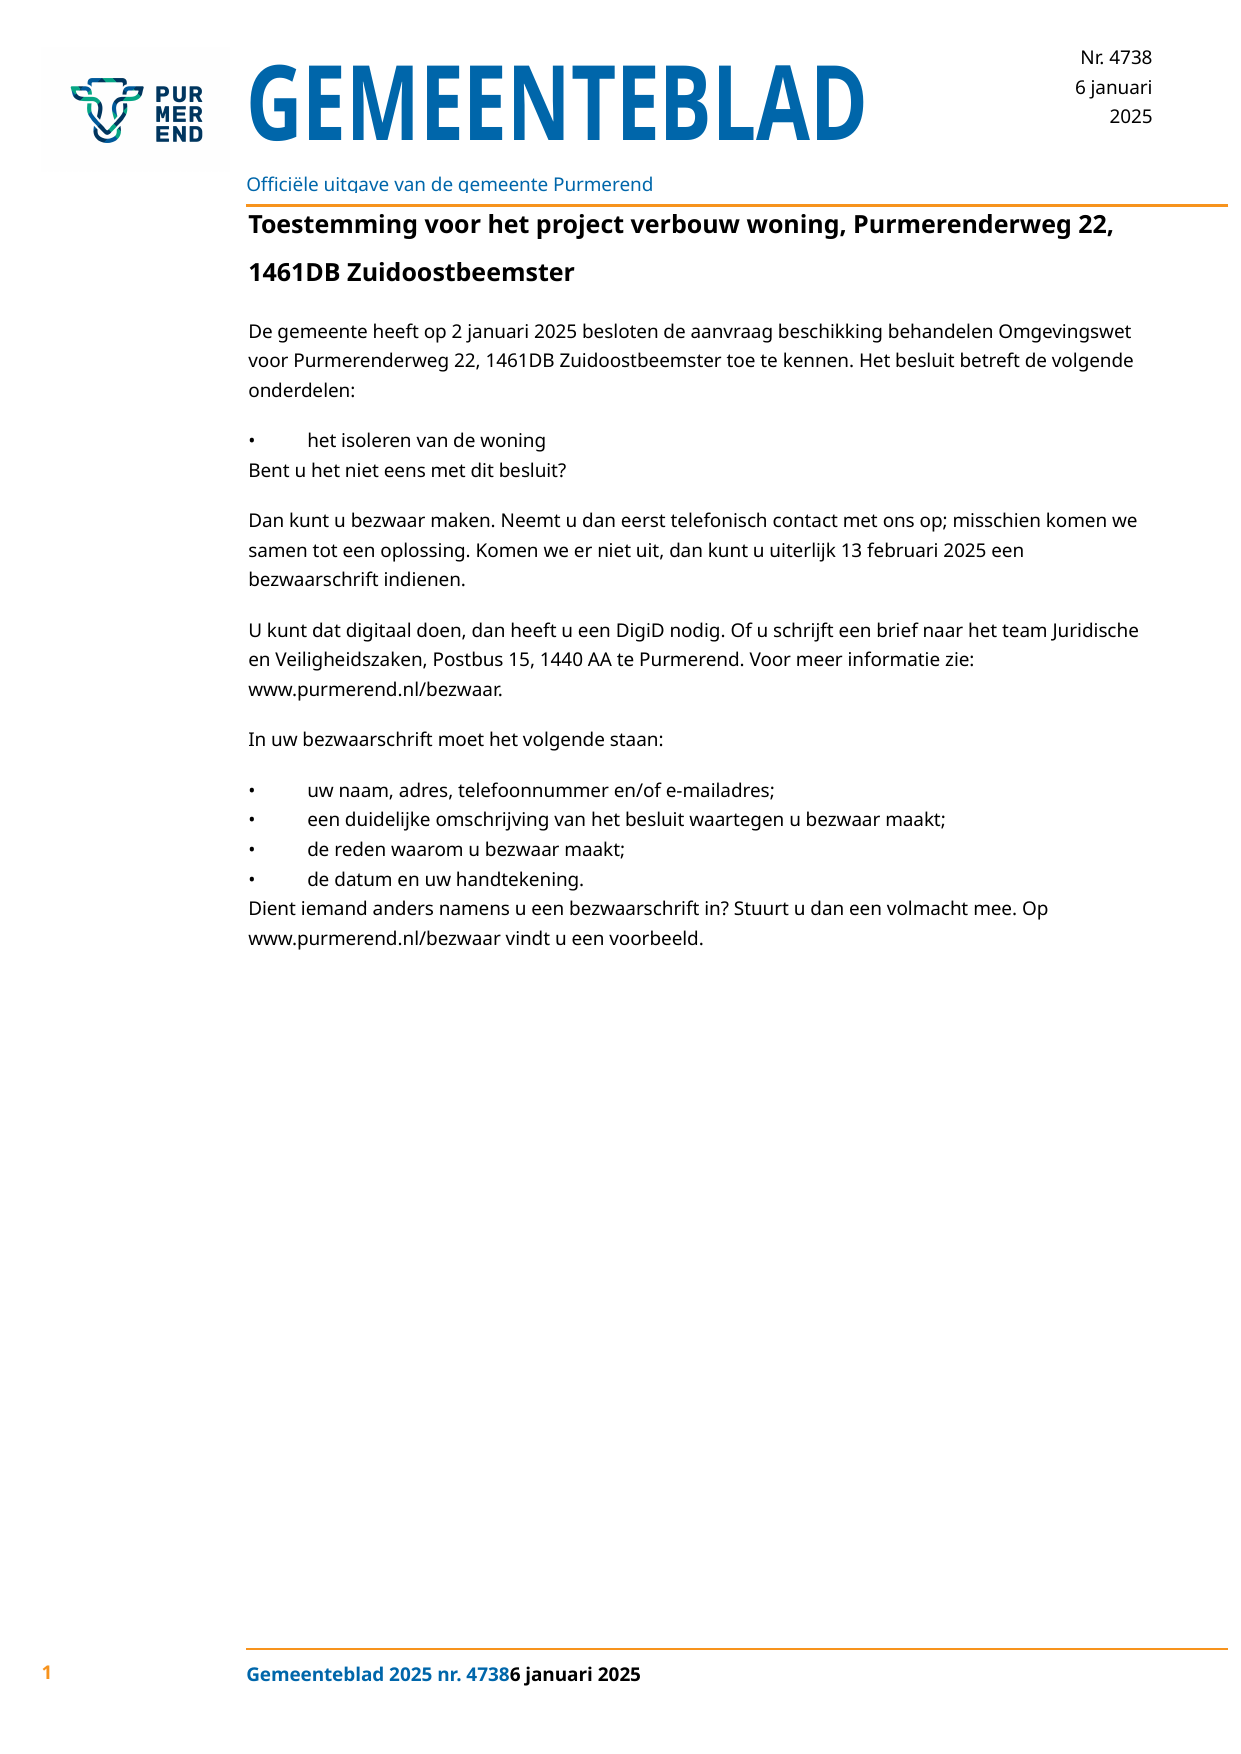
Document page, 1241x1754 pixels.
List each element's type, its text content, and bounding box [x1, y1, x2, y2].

text Toestemming voor het project verbouw woning, Purmerenderweg 22, 1461DB Zuidoostbeemster [248, 207, 1152, 288]
picture [41, 47, 231, 172]
text Bent u het niet eens met dit besluit? [248, 457, 1152, 483]
text Dient iemand anders namens u een bezwaarschrift in? Stuurt u dan een volmacht mee. Op www.purmerend.nl/bezwaar vindt u een voorbeeld. [248, 895, 1152, 951]
list een duidelijke omschrijving van het besluit waartegen u bezwaar maakt; [248, 807, 1152, 832]
text Dan kunt u bezwaar maken. Neemt u dan eerst telefonisch contact met ons op; misschien komen we samen tot een oplossing. Komen we er niet uit, dan kunt u uiterlijk 13 februari 2025 een bezwaarschrift indienen. [248, 507, 1152, 592]
list uw naam, adres, telefoonnummer en/of e-mailadres; [248, 777, 1152, 803]
text U kunt dat digitaal doen, dan heeft u een DigiD nodig. Of u schrijft een brief naar het team Juridische en Veiligheidszaken, Postbus 15, 1440 AA te Purmerend. Voor meer informatie zie: www.purmerend.nl/bezwaar. [248, 617, 1152, 702]
list de datum en uw handtekening. [248, 866, 1152, 892]
text In uw bezwaarschrift moet het volgende staan: [248, 727, 1152, 752]
list de reden waarom u bezwaar maakt; [248, 836, 1152, 862]
text De gemeente heeft op 2 januari 2025 besloten de aanvraag beschikking behandelen Omgevingswet voor Purmerenderweg 22, 1461DB Zuidoostbeemster toe te kennen. Het besluit betreft de volgende onderdelen: [248, 318, 1152, 403]
list het isoleren van de woning [248, 427, 1152, 453]
